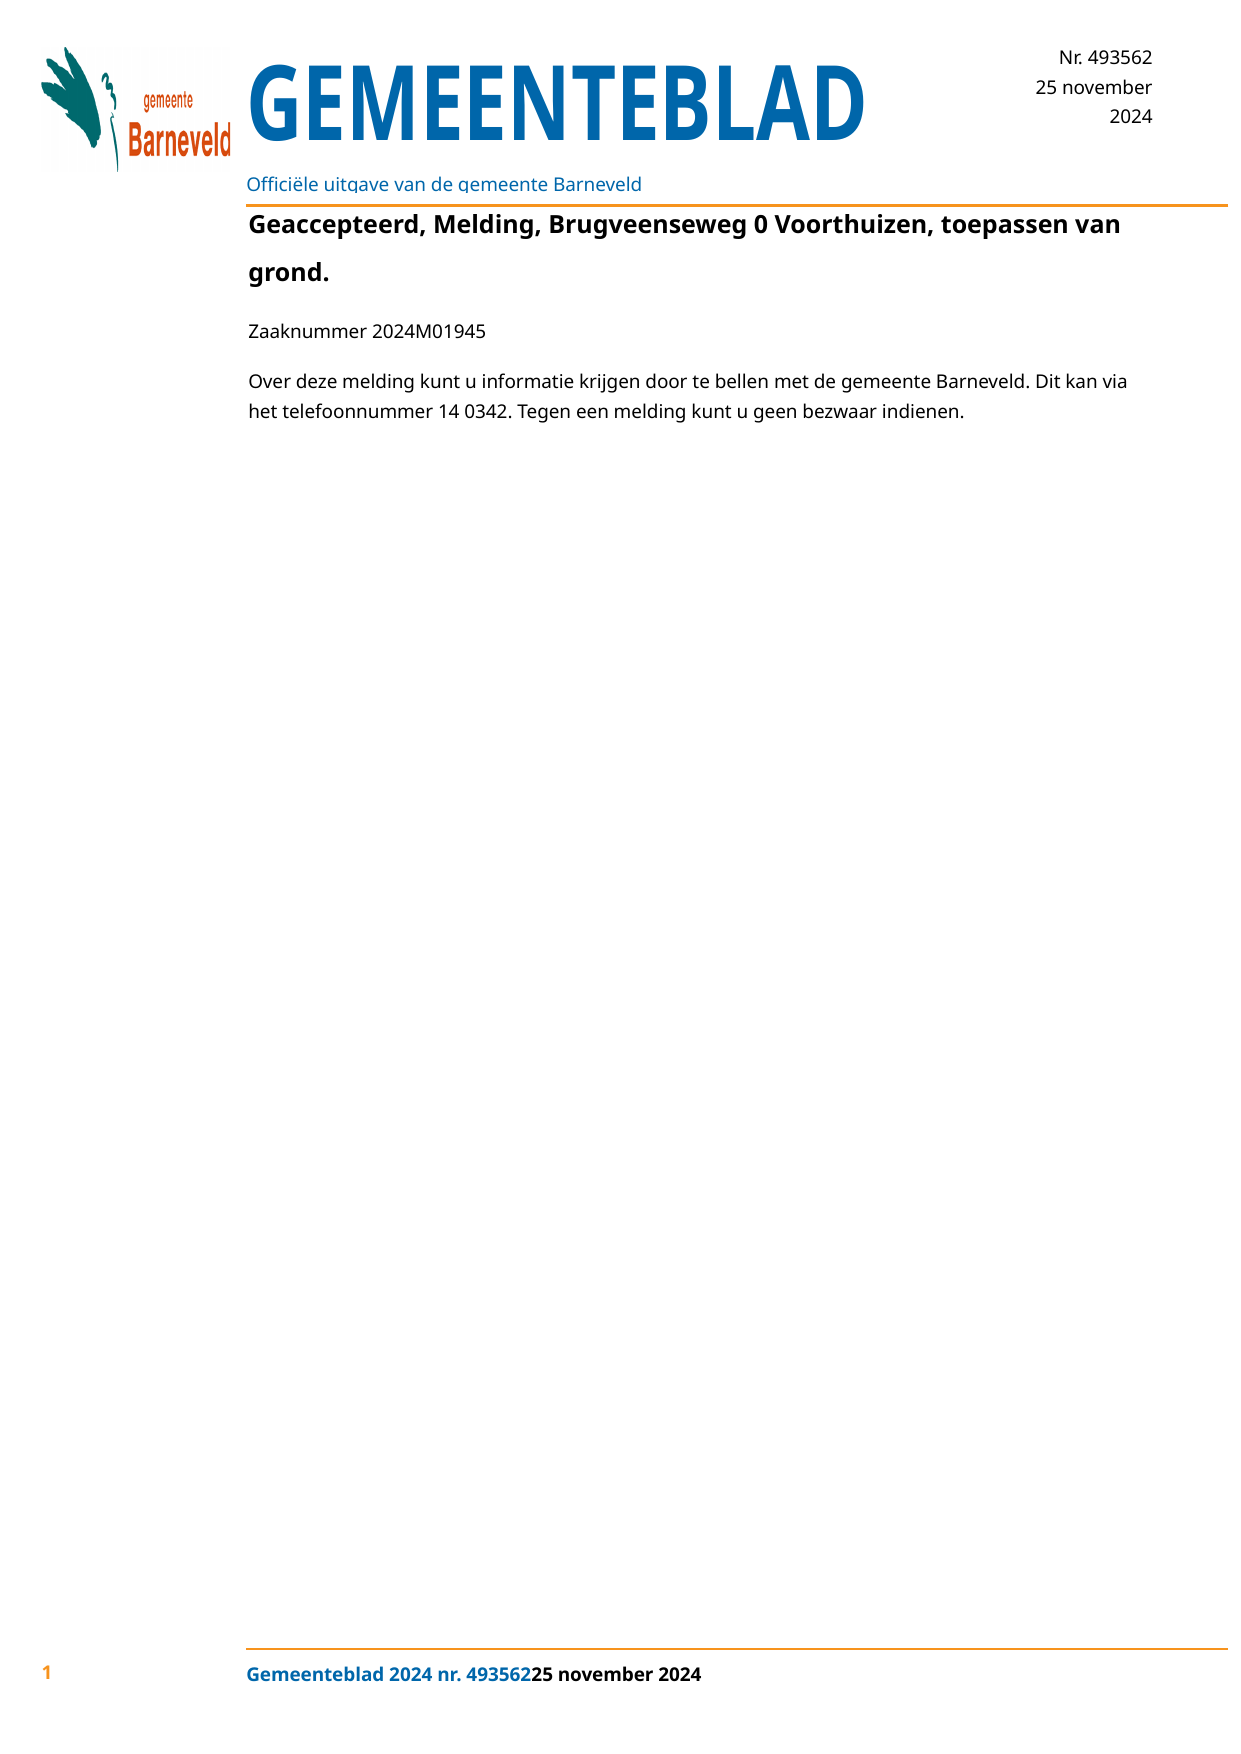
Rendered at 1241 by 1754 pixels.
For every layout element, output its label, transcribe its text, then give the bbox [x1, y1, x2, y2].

picture [41, 47, 231, 172]
text Geaccepteerd, Melding, Brugveenseweg 0 Voorthuizen, toepassen van grond. [248, 207, 1152, 288]
text Zaaknummer 2024M01945 [248, 318, 1152, 344]
text Over deze melding kunt u informatie krijgen door te bellen met de gemeente Barneveld. Dit kan via het telefoonnummer 14 0342. Tegen een melding kunt u geen bezwaar indienen. [248, 368, 1152, 424]
